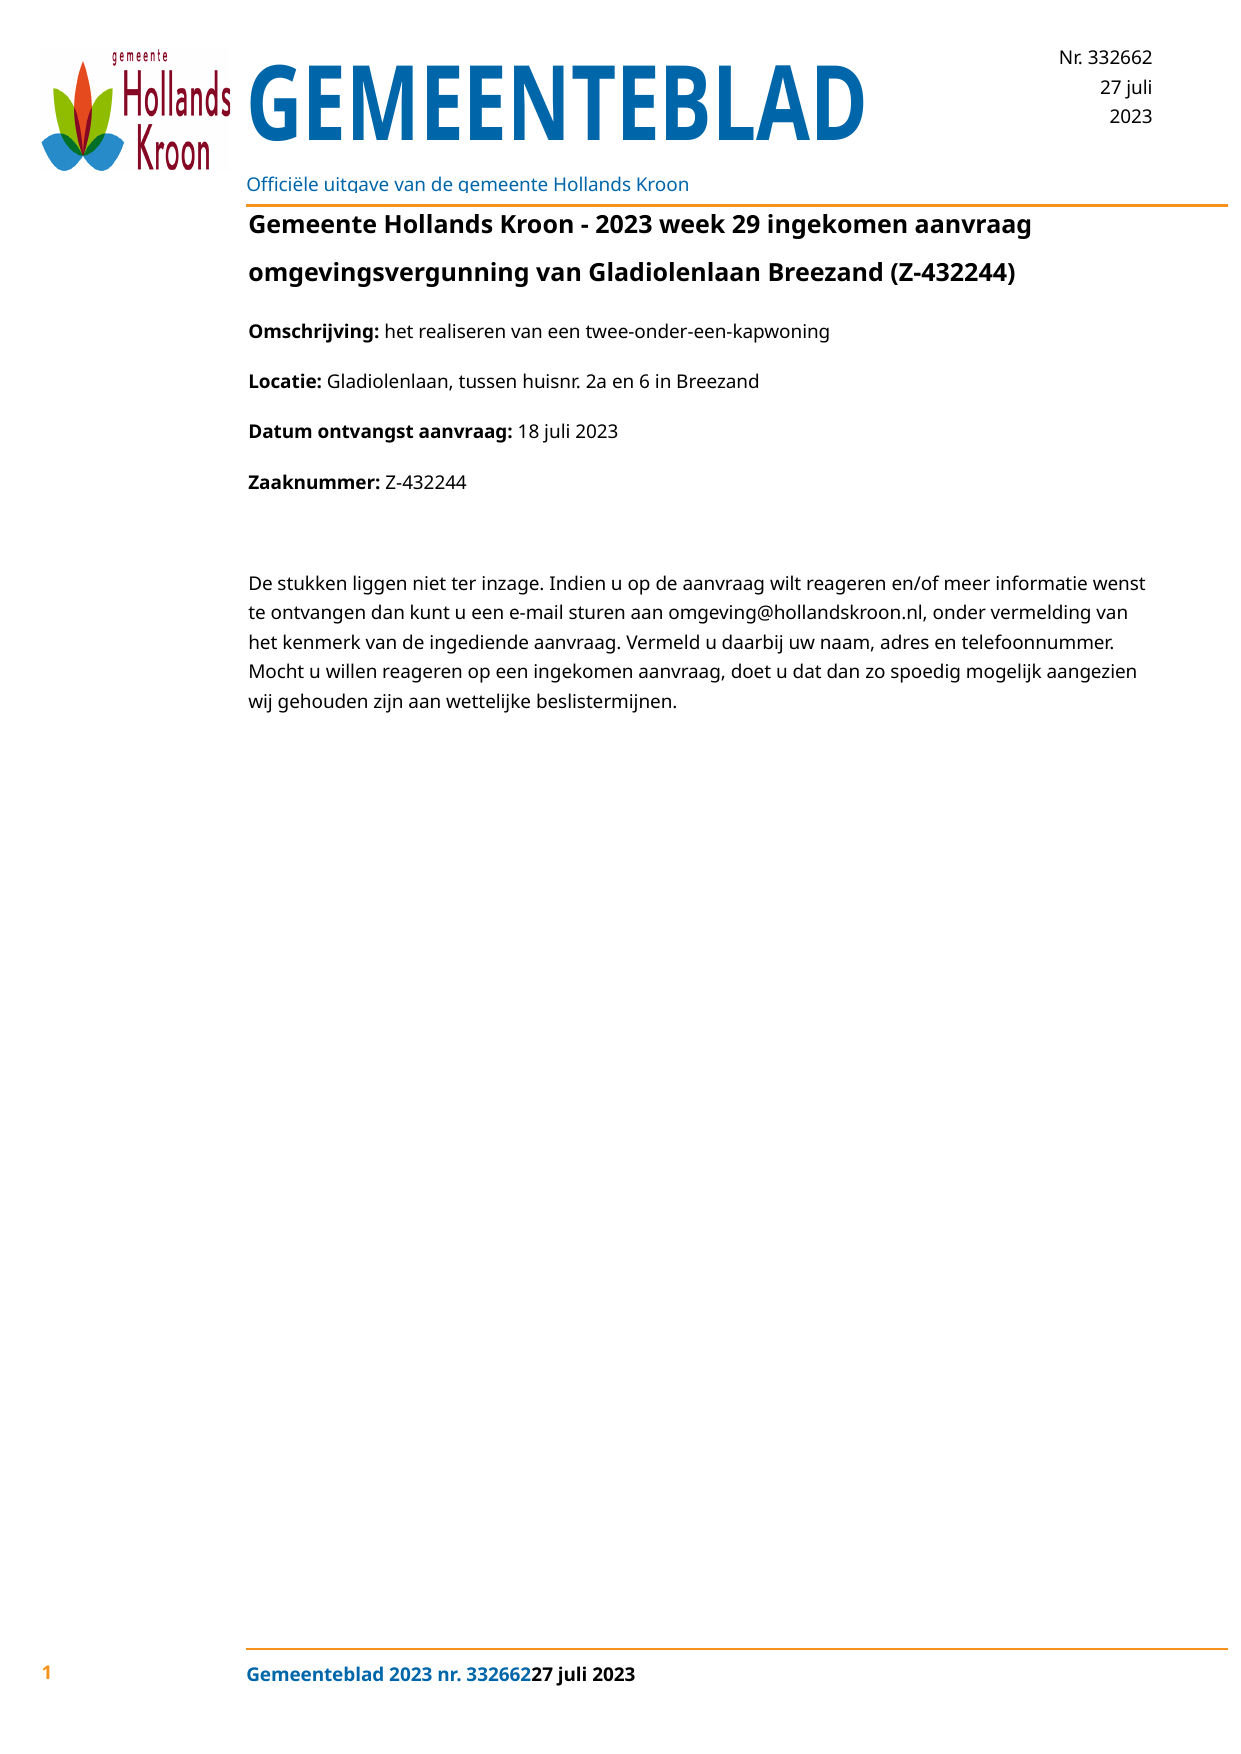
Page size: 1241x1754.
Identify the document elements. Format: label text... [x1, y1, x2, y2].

text Zaaknummer: Z-432244 [248, 469, 1152, 495]
text Locatie: Gladiolenlaan, tussen huisnr. 2a en 6 in Breezand [248, 368, 1152, 394]
text Omschrijving: het realiseren van een twee-onder-een-kapwoning [248, 318, 1152, 344]
text De stukken liggen niet ter inzage. Indien u op de aanvraag wilt reageren en/of meer informatie wenst te ontvangen dan kunt u een e-mail sturen aan omgeving@hollandskroon.nl, onder vermelding van het kenmerk van de ingediende aanvraag. Vermeld u daarbij uw naam, adres en telefoonnummer. Mocht u willen reageren op een ingekomen aanvraag, doet u dat dan zo spoedig mogelijk aangezien wij gehouden zijn aan wettelijke beslistermijnen. [248, 570, 1152, 714]
text Gemeente Hollands Kroon - 2023 week 29 ingekomen aanvraag omgevingsvergunning van Gladiolenlaan Breezand (Z-432244) [248, 207, 1152, 288]
picture [41, 47, 231, 172]
text Datum ontvangst aanvraag: 18 juli 2023 [248, 419, 1152, 444]
